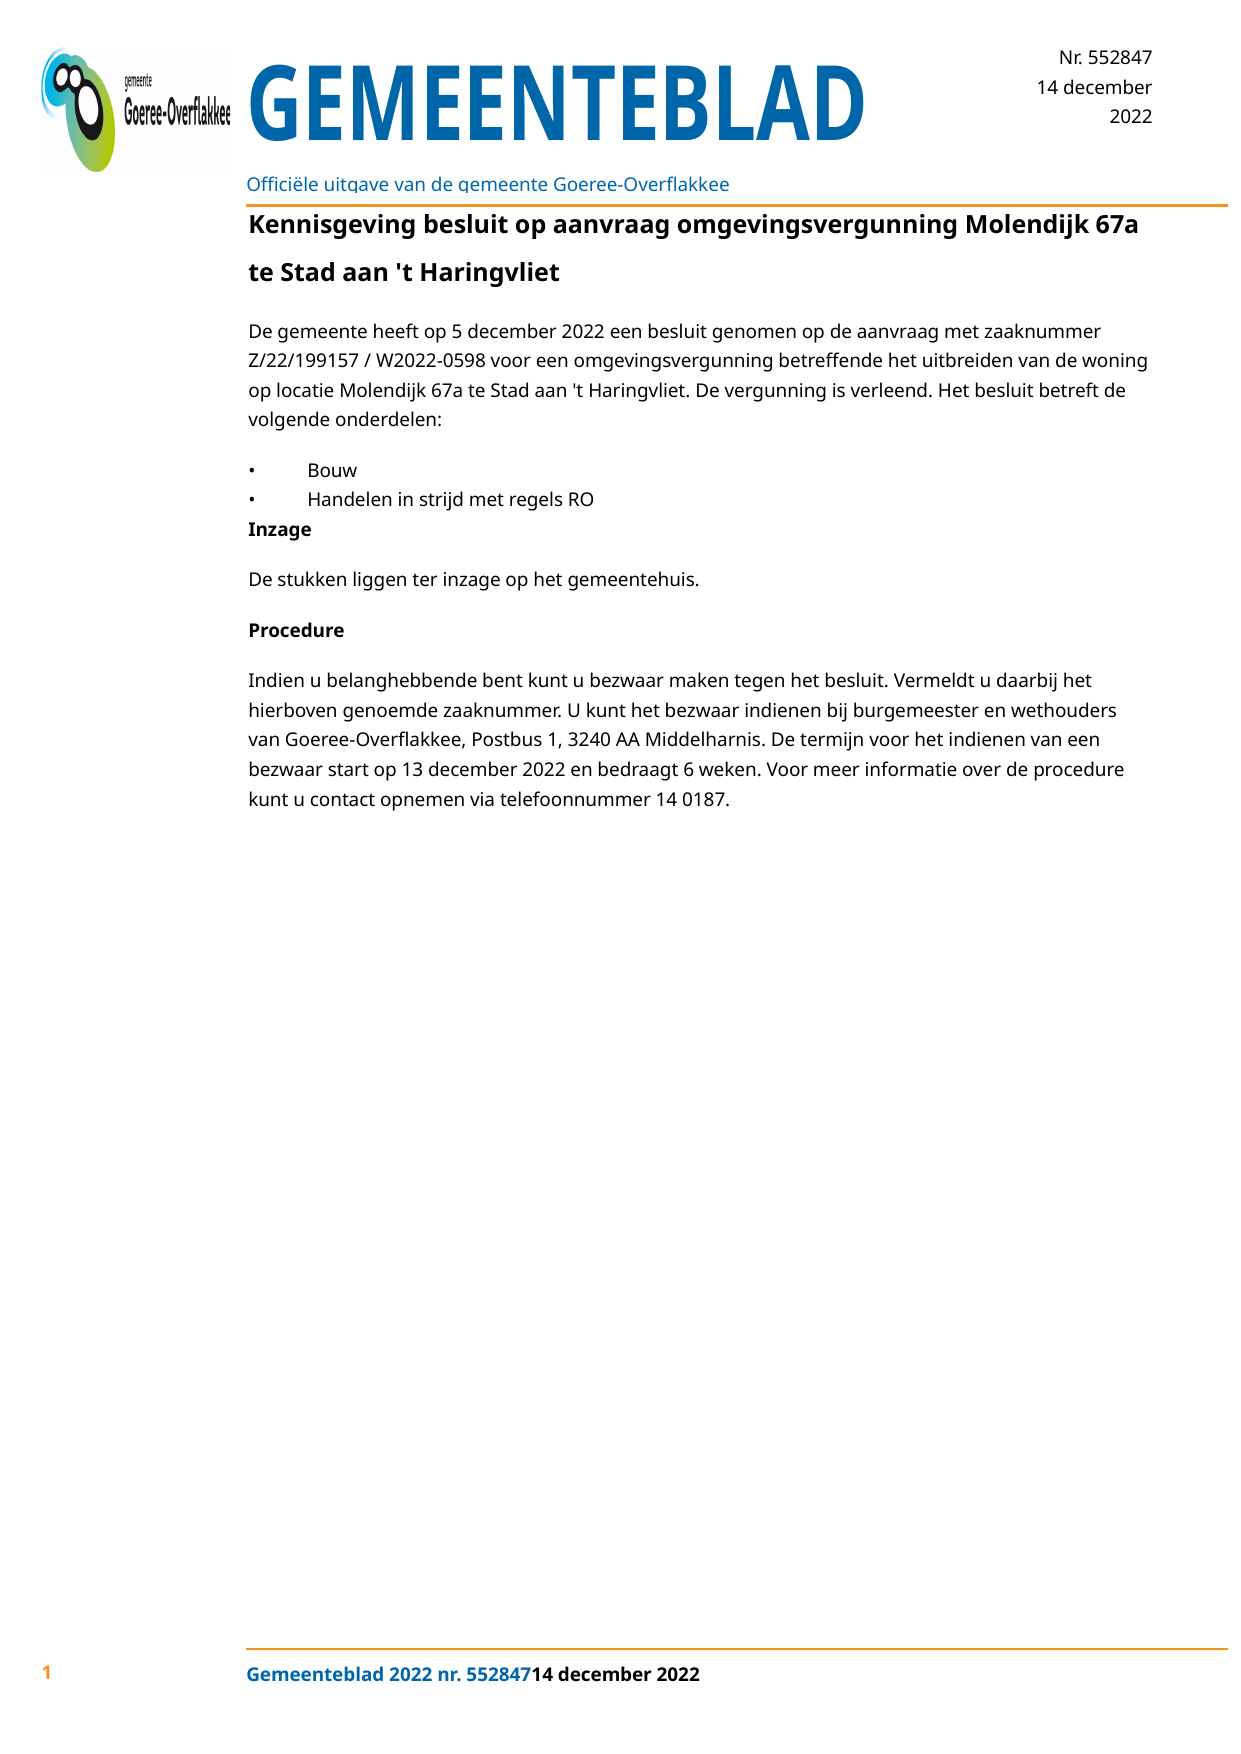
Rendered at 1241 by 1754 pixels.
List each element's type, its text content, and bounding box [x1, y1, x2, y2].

text De stukken liggen ter inzage op het gemeentehuis. [248, 567, 1152, 592]
text Inzage [248, 516, 1152, 542]
list Handelen in strijd met regels RO [248, 487, 1152, 512]
text De gemeente heeft op 5 december 2022 een besluit genomen op de aanvraag met zaaknummer Z/22/199157 / W2022-0598 voor een omgevingsvergunning betreffende het uitbreiden van de woning op locatie Molendijk 67a te Stad aan 't Haringvliet. De vergunning is verleend. Het besluit betreft de volgende onderdelen: [248, 318, 1152, 432]
picture [41, 47, 231, 172]
text Indien u belanghebbende bent kunt u bezwaar maken tegen het besluit. Vermeldt u daarbij het hierboven genoemde zaaknummer. U kunt het bezwaar indienen bij burgemeester en wethouders van Goeree-Overflakkee, Postbus 1, 3240 AA Middelharnis. De termijn voor het indienen van een bezwaar start op 13 december 2022 en bedraagt 6 weken. Voor meer informatie over de procedure kunt u contact opnemen via telefoonnummer 14 0187. [248, 667, 1152, 812]
text Procedure [248, 617, 1152, 643]
list Bouw [248, 457, 1152, 483]
text Kennisgeving besluit op aanvraag omgevingsvergunning Molendijk 67a te Stad aan 't Haringvliet [248, 207, 1152, 288]
